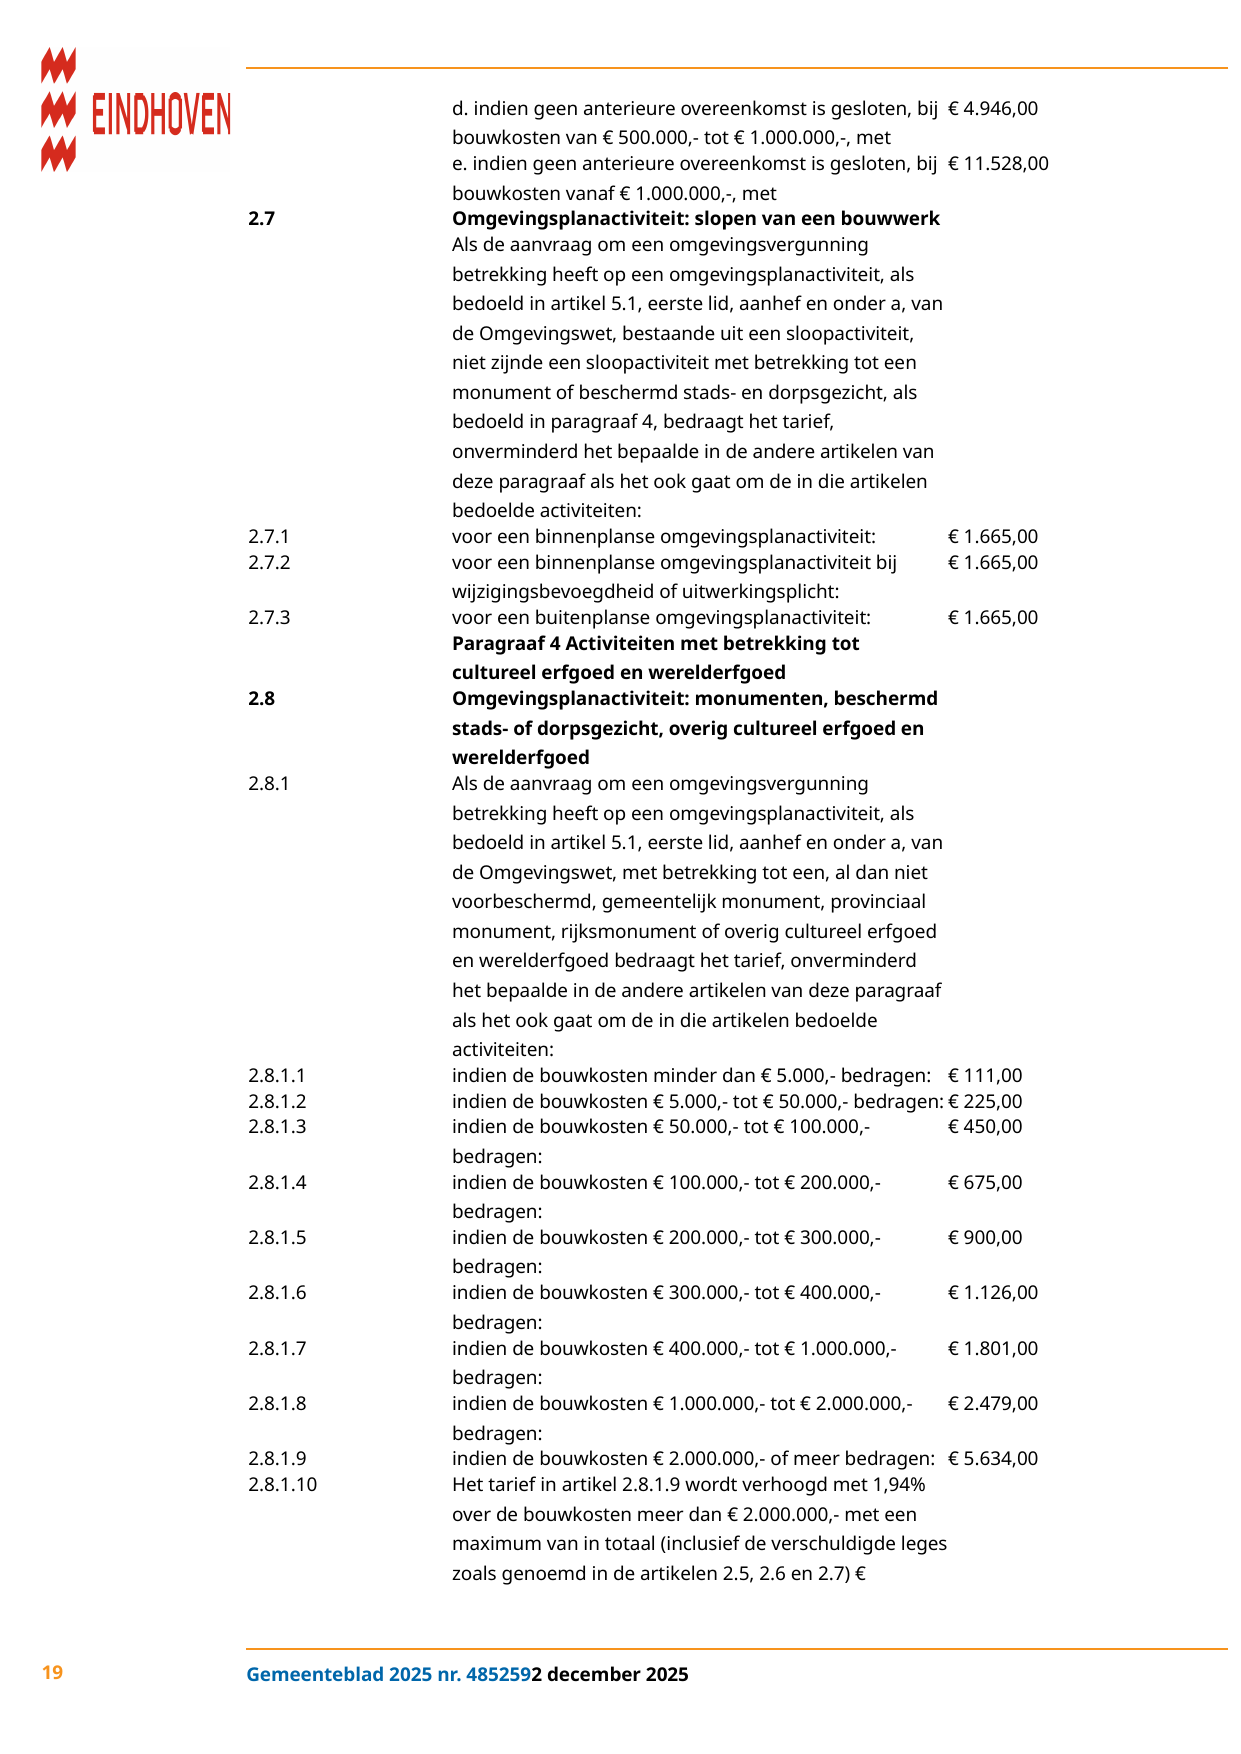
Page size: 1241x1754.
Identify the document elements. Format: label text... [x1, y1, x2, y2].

table_cell 2.8.1.5 [248, 1224, 452, 1279]
table_cell 2.7.1 [248, 523, 452, 549]
table_cell Omgevingsplanactiviteit: slopen van een bouwwerk [452, 205, 948, 231]
table_cell € 1.801,00 [948, 1335, 1152, 1390]
table_cell indien de bouwkosten € 100.000,- tot € 200.000,- bedragen: [452, 1169, 948, 1224]
table_cell € 1.665,00 [948, 523, 1152, 549]
picture [41, 47, 231, 172]
table_cell [248, 630, 452, 685]
table_cell indien de bouwkosten € 200.000,- tot € 300.000,- bedragen: [452, 1224, 948, 1279]
table_cell 2.8.1.4 [248, 1169, 452, 1224]
table_cell € 1.126,00 [948, 1280, 1152, 1335]
table_cell € 450,00 [948, 1114, 1152, 1169]
table_cell 2.8.1.3 [248, 1114, 452, 1169]
table_cell indien de bouwkosten € 1.000.000,- tot € 2.000.000,- bedragen: [452, 1390, 948, 1445]
table_cell [948, 1471, 1152, 1586]
table_cell € 111,00 [948, 1062, 1152, 1088]
table_cell voor een buitenplanse omgevingsplanactiviteit: [452, 604, 948, 630]
table_cell [948, 630, 1152, 685]
table_cell voor een binnenplanse omgevingsplanactiviteit: [452, 523, 948, 549]
table_cell Als de aanvraag om een omgevingsvergunning betrekking heeft op een omgevingsplanactiviteit, als bedoeld in artikel 5.1, eerste lid, aanhef en onder a, van de Omgevingswet, bestaande uit een sloopactiviteit, niet zijnde een sloopactiviteit met betrekking tot een monument of beschermd stads- en dorpsgezicht, als bedoeld in paragraaf 4, bedraagt het tarief, onverminderd het bepaalde in de andere artikelen van deze paragraaf als het ook gaat om de in die artikelen bedoelde activiteiten: [452, 231, 948, 523]
table_cell 2.8.1.10 [248, 1471, 452, 1586]
table_cell € 900,00 [948, 1224, 1152, 1279]
table_cell € 11.528,00 [948, 150, 1152, 205]
table_cell [948, 685, 1152, 770]
table_cell [248, 95, 452, 150]
table_cell indien de bouwkosten € 50.000,- tot € 100.000,- bedragen: [452, 1114, 948, 1169]
table_cell € 675,00 [948, 1169, 1152, 1224]
table_cell Omgevingsplanactiviteit: monumenten, beschermd stads- of dorpsgezicht, overig cultureel erfgoed en werelderfgoed [452, 685, 948, 770]
table_cell 2.8.1.9 [248, 1445, 452, 1471]
table_cell [948, 770, 1152, 1062]
table_cell 2.8 [248, 685, 452, 770]
table_cell Het tarief in artikel 2.8.1.9 wordt verhoogd met 1,94% over de bouwkosten meer dan € 2.000.000,- met een maximum van in totaal (inclusief de verschuldigde leges zoals genoemd in de artikelen 2.5, 2.6 en 2.7) € [452, 1471, 948, 1586]
table_cell [948, 231, 1152, 523]
table_cell [248, 150, 452, 205]
table_cell € 1.665,00 [948, 549, 1152, 604]
table_cell € 225,00 [948, 1088, 1152, 1113]
table_cell 2.7.3 [248, 604, 452, 630]
table_cell [248, 231, 452, 523]
table_cell 2.8.1.1 [248, 1062, 452, 1088]
table_cell indien de bouwkosten € 2.000.000,- of meer bedragen: [452, 1445, 948, 1471]
table_cell € 2.479,00 [948, 1390, 1152, 1445]
table_cell € 5.634,00 [948, 1445, 1152, 1471]
table_cell 2.8.1.8 [248, 1390, 452, 1445]
table_cell [948, 205, 1152, 231]
table_cell 2.7.2 [248, 549, 452, 604]
table_cell Als de aanvraag om een omgevingsvergunning betrekking heeft op een omgevingsplanactiviteit, als bedoeld in artikel 5.1, eerste lid, aanhef en onder a, van de Omgevingswet, met betrekking tot een, al dan niet voorbeschermd, gemeentelijk monument, provinciaal monument, rijksmonument of overig cultureel erfgoed en werelderfgoed bedraagt het tarief, onverminderd het bepaalde in de andere artikelen van deze paragraaf als het ook gaat om de in die artikelen bedoelde activiteiten: [452, 770, 948, 1062]
table_cell indien de bouwkosten € 300.000,- tot € 400.000,- bedragen: [452, 1280, 948, 1335]
table_cell 2.8.1.2 [248, 1088, 452, 1113]
table_cell € 4.946,00 [948, 95, 1152, 150]
table_cell d. indien geen anterieure overeenkomst is gesloten, bij bouwkosten van € 500.000,- tot € 1.000.000,-, met [452, 95, 948, 150]
table_cell e. indien geen anterieure overeenkomst is gesloten, bij bouwkosten vanaf € 1.000.000,-, met [452, 150, 948, 205]
table_cell 2.8.1.6 [248, 1280, 452, 1335]
table_cell indien de bouwkosten minder dan € 5.000,- bedragen: [452, 1062, 948, 1088]
table_cell € 1.665,00 [948, 604, 1152, 630]
table_cell 2.8.1.7 [248, 1335, 452, 1390]
table_cell 2.8.1 [248, 770, 452, 1062]
table_cell indien de bouwkosten € 400.000,- tot € 1.000.000,- bedragen: [452, 1335, 948, 1390]
table_cell Paragraaf 4 Activiteiten met betrekking tot cultureel erfgoed en werelderfgoed [452, 630, 948, 685]
table_cell 2.7 [248, 205, 452, 231]
table_cell indien de bouwkosten € 5.000,- tot € 50.000,- bedragen: [452, 1088, 948, 1113]
table_cell voor een binnenplanse omgevingsplanactiviteit bij wijzigingsbevoegdheid of uitwerkingsplicht: [452, 549, 948, 604]
